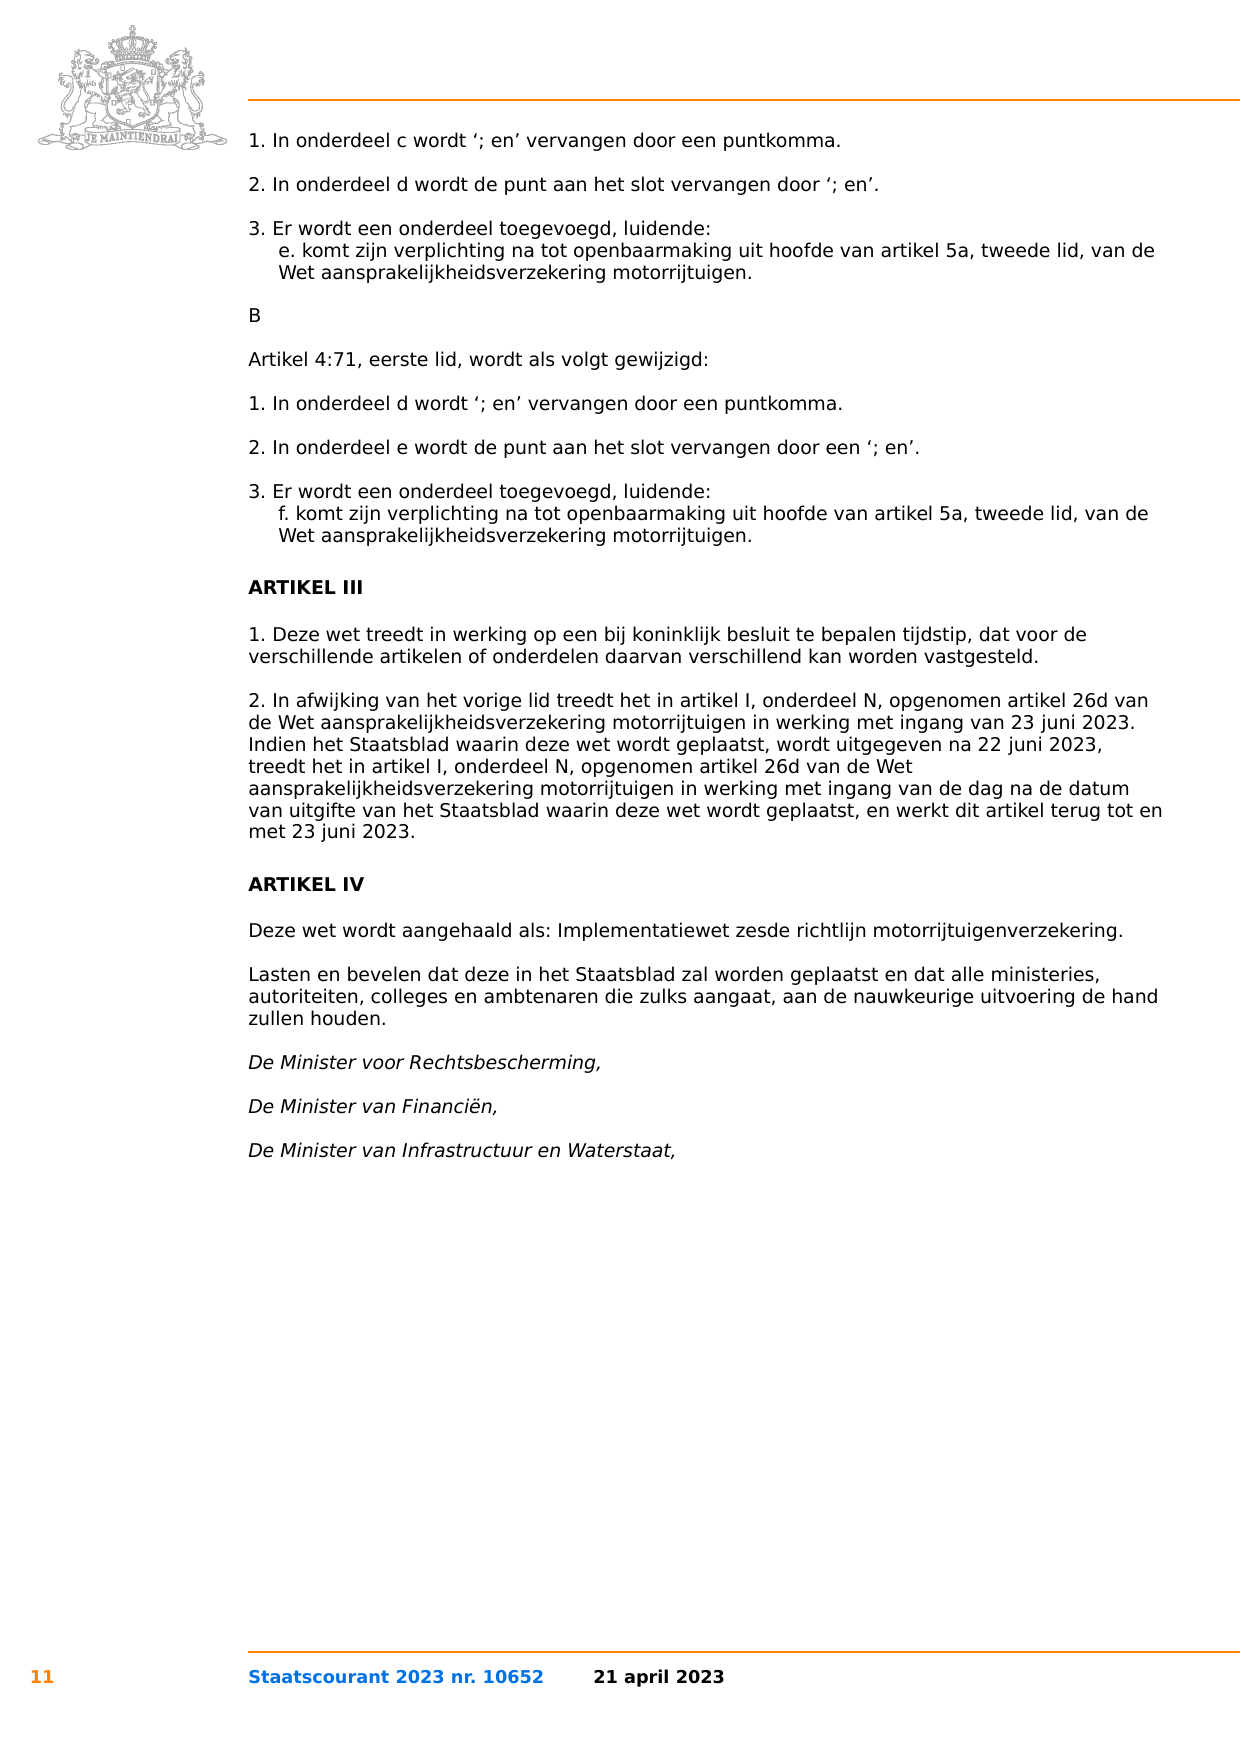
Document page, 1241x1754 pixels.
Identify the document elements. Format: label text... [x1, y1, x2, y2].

text B [248, 305, 1163, 327]
text De Minister van Infrastructuur en Waterstaat, [248, 1140, 1163, 1162]
subtitle ARTIKEL IV [248, 873, 1163, 895]
text De Minister van Financiën, [248, 1096, 1163, 1118]
text 2. In onderdeel d wordt de punt aan het slot vervangen door ‘; en’. [248, 174, 1163, 196]
text 1. Deze wet treedt in werking op een bij koninklijk besluit te bepalen tijdstip, dat voor de verschillende artikelen of onderdelen daarvan verschillend kan worden vastgesteld. [248, 624, 1163, 668]
text Artikel 4:71, eerste lid, wordt als volgt gewijzigd: [248, 349, 1163, 371]
text Lasten en bevelen dat deze in het Staatsblad zal worden geplaatst en dat alle ministeries, autoriteiten, colleges en ambtenaren die zulks aangaat, aan de nauwkeurige uitvoering de hand zullen houden. [248, 964, 1163, 1030]
text 1. In onderdeel d wordt ‘; en’ vervangen door een puntkomma. [248, 393, 1163, 415]
text f. komt zijn verplichting na tot openbaarmaking uit hoofde van artikel 5a, tweede lid, van de Wet aansprakelijkheidsverzekering motorrijtuigen. [278, 503, 1163, 547]
text 3. Er wordt een onderdeel toegevoegd, luidende: [248, 218, 1163, 239]
text 2. In onderdeel e wordt de punt aan het slot vervangen door een ‘; en’. [248, 437, 1163, 459]
picture [38, 25, 227, 150]
text 2. In afwijking van het vorige lid treedt het in artikel I, onderdeel N, opgenomen artikel 26d van de Wet aansprakelijkheidsverzekering motorrijtuigen in werking met ingang van 23 juni 2023. Indien het Staatsblad waarin deze wet wordt geplaatst, wordt uitgegeven na 22 juni 2023, treedt het in artikel I, onderdeel N, opgenomen artikel 26d van de Wet aansprakelijkheidsverzekering motorrijtuigen in werking met ingang van de dag na de datum van uitgifte van het Staatsblad waarin deze wet wordt geplaatst, en werkt dit artikel terug tot en met 23 juni 2023. [248, 689, 1163, 843]
subtitle ARTIKEL III [248, 577, 1163, 599]
text 3. Er wordt een onderdeel toegevoegd, luidende: [248, 481, 1163, 503]
text 1. In onderdeel c wordt ‘; en’ vervangen door een puntkomma. [248, 130, 1163, 152]
text e. komt zijn verplichting na tot openbaarmaking uit hoofde van artikel 5a, tweede lid, van de Wet aansprakelijkheidsverzekering motorrijtuigen. [278, 239, 1163, 283]
text De Minister voor Rechtsbescherming, [248, 1052, 1163, 1074]
text Deze wet wordt aangehaald als: Implementatiewet zesde richtlijn motorrijtuigenverzekering. [248, 920, 1163, 942]
